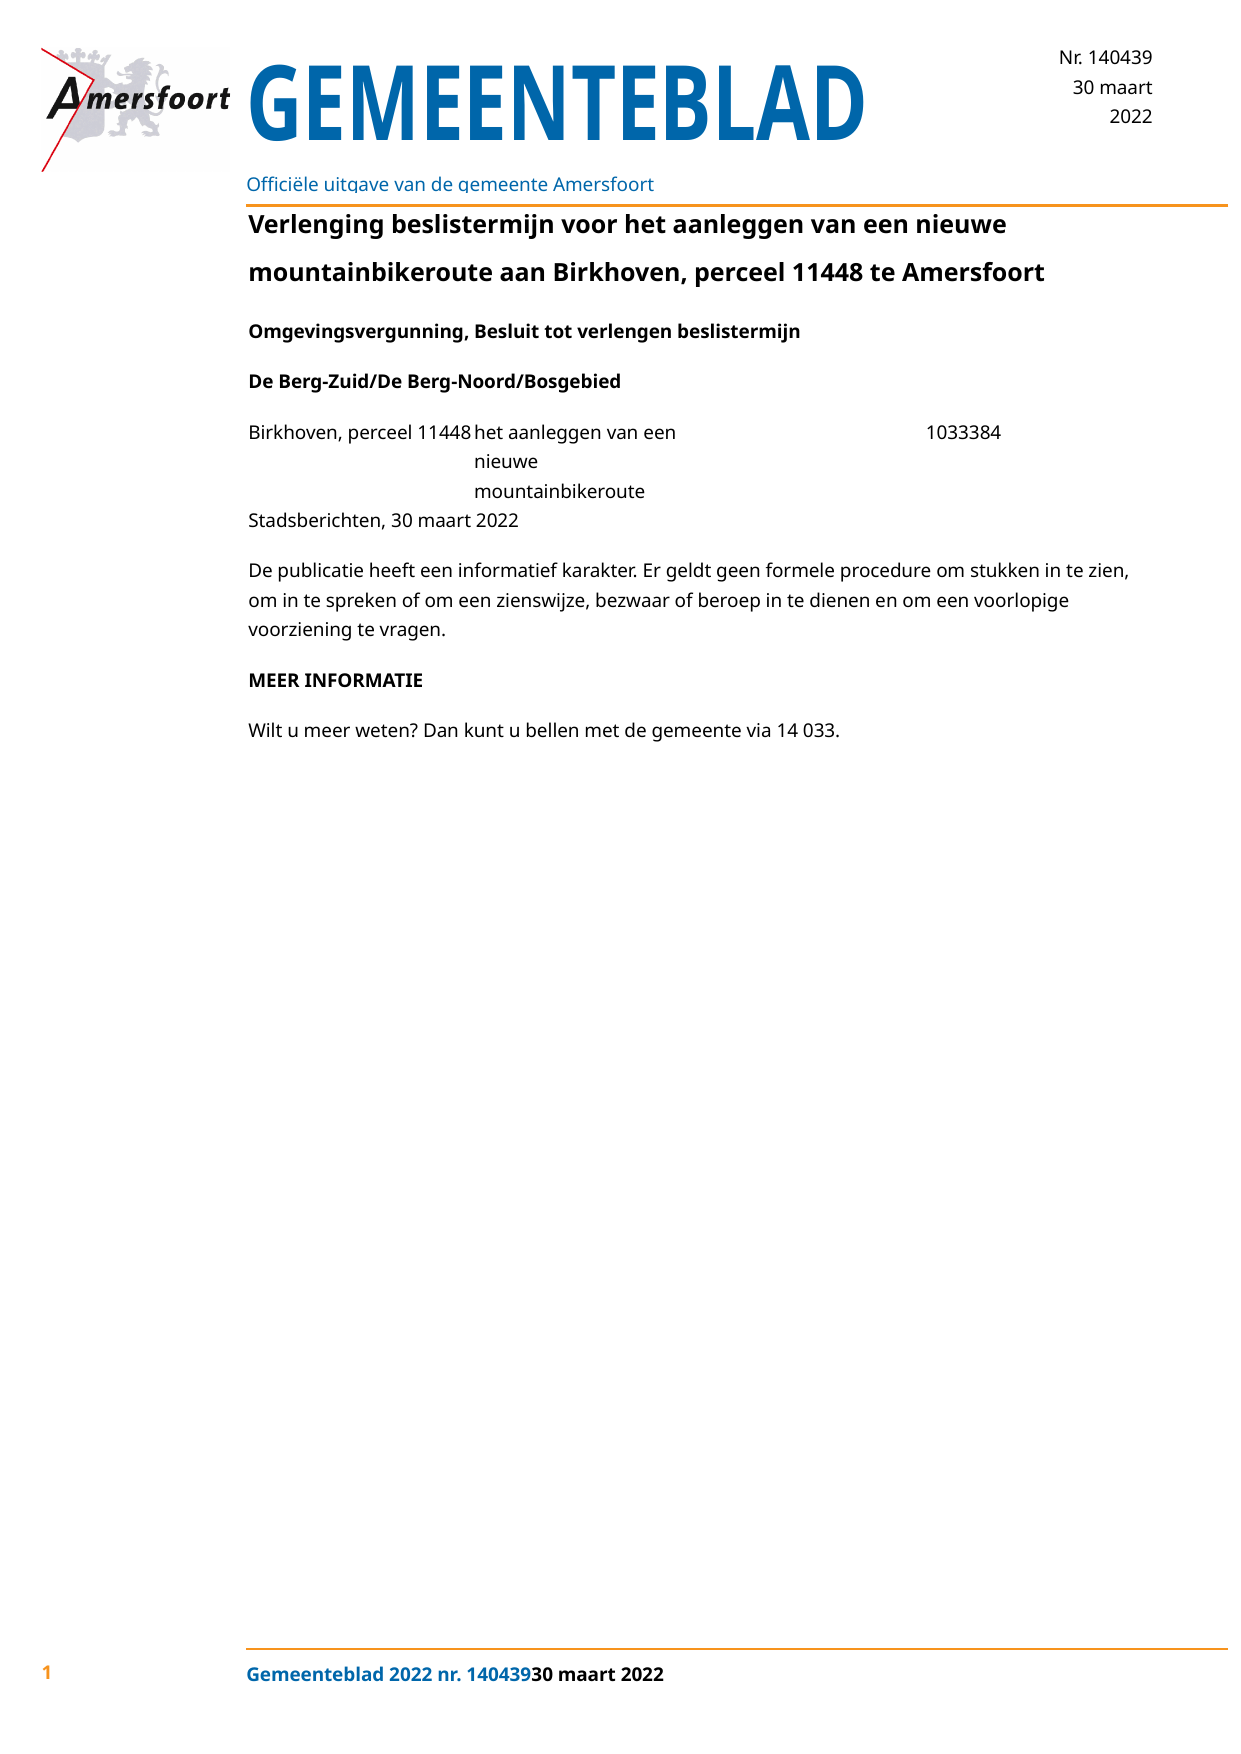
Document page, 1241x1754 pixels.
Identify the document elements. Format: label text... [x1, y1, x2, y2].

table_header Birkhoven, perceel 11448 [248, 419, 474, 504]
text Wilt u meer weten? Dan kunt u bellen met de gemeente via 14 033. [248, 717, 1152, 743]
text Verlenging beslistermijn voor het aanleggen van een nieuwe mountainbikeroute aan Birkhoven, perceel 11448 te Amersfoort [248, 207, 1152, 288]
table_header [700, 419, 926, 504]
text Omgevingsvergunning, Besluit tot verlengen beslistermijn [248, 318, 1152, 344]
text MEER INFORMATIE [248, 667, 1152, 693]
picture [41, 47, 231, 172]
table_header het aanleggen van een nieuwe mountainbikeroute [474, 419, 700, 504]
text De publicatie heeft een informatief karakter. Er geldt geen formele procedure om stukken in te zien, om in te spreken of om een zienswijze, bezwaar of beroep in te dienen en om een voorlopige voorziening te vragen. [248, 557, 1152, 642]
table_header 1033384 [926, 419, 1152, 504]
text De Berg-Zuid/De Berg-Noord/Bosgebied [248, 368, 1152, 394]
text Stadsberichten, 30 maart 2022 [248, 507, 1152, 533]
